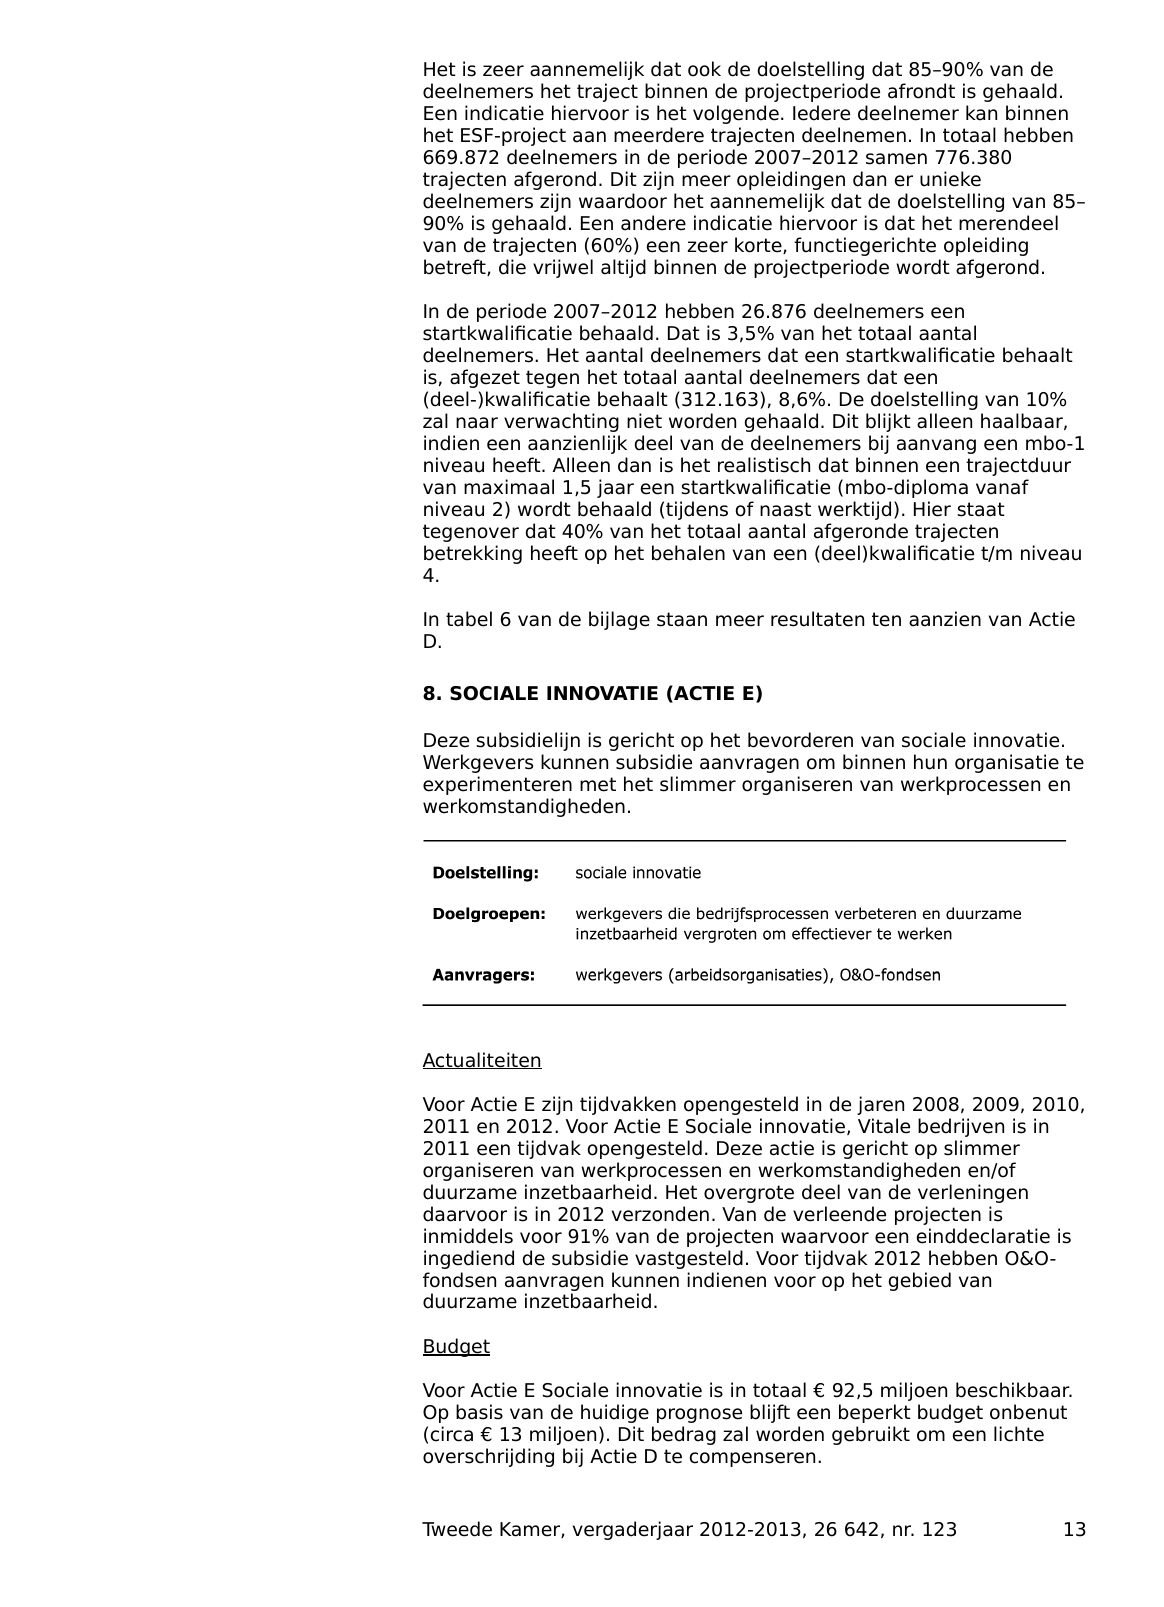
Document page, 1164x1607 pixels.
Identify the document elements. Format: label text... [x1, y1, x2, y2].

text Voor Actie E Sociale innovatie is in totaal € 92,5 miljoen beschikbaar. Op basis van de huidige prognose blijft een beperkt budget onbenut (circa € 13 miljoen). Dit bedrag zal worden gebruikt om een lichte overschrijding bij Actie D te compenseren. [422, 1380, 1087, 1468]
subtitle 8. SOCIALE INNOVATIE (ACTIE E) [422, 683, 1087, 705]
text Deze subsidielijn is gericht op het bevorderen van sociale innovatie. Werkgevers kunnen subsidie aanvragen om binnen hun organisatie te experimenteren met het slimmer organiseren van werkprocessen en werkomstandigheden. [422, 730, 1087, 818]
text In tabel 6 van de bijlage staan meer resultaten ten aanzien van Actie D. [422, 609, 1087, 653]
subtitle Budget [422, 1336, 1087, 1358]
picture [422, 840, 1067, 1006]
text In de periode 2007–2012 hebben 26.876 deelnemers een startkwalificatie behaald. Dat is 3,5% van het totaal aantal deelnemers. Het aantal deelnemers dat een startkwalificatie behaalt is, afgezet tegen het totaal aantal deelnemers dat een (deel-)kwalificatie behaalt (312.163), 8,6%. De doelstelling van 10% zal naar verwachting niet worden gehaald. Dit blijkt alleen haalbaar, indien een aanzienlijk deel van de deelnemers bij aanvang een mbo-1 niveau heeft. Alleen dan is het realistisch dat binnen een trajectduur van maximaal 1,5 jaar een startkwalificatie (mbo-diploma vanaf niveau 2) wordt behaald (tijdens of naast werktijd). Hier staat tegenover dat 40% van het totaal aantal afgeronde trajecten betrekking heeft op het behalen van een (deel)kwalificatie t/m niveau 4. [422, 301, 1087, 587]
text Voor Actie E zijn tijdvakken opengesteld in de jaren 2008, 2009, 2010, 2011 en 2012. Voor Actie E Sociale innovatie, Vitale bedrijven is in 2011 een tijdvak opengesteld. Deze actie is gericht op slimmer organiseren van werkprocessen en werkomstandigheden en/of duurzame inzetbaarheid. Het overgrote deel van de verleningen daarvoor is in 2012 verzonden. Van de verleende projecten is inmiddels voor 91% van de projecten waarvoor een einddeclaratie is ingediend de subsidie vastgesteld. Voor tijdvak 2012 hebben O&O-fondsen aanvragen kunnen indienen voor op het gebied van duurzame inzetbaarheid. [422, 1094, 1087, 1313]
text Het is zeer aannemelijk dat ook de doelstelling dat 85–90% van de deelnemers het traject binnen de projectperiode afrondt is gehaald. Een indicatie hiervoor is het volgende. Iedere deelnemer kan binnen het ESF-project aan meerdere trajecten deelnemen. In totaal hebben 669.872 deelnemers in de periode 2007–2012 samen 776.380 trajecten afgerond. Dit zijn meer opleidingen dan er unieke deelnemers zijn waardoor het aannemelijk dat de doelstelling van 85–90% is gehaald. Een andere indicatie hiervoor is dat het merendeel van de trajecten (60%) een zeer korte, functiegerichte opleiding betreft, die vrijwel altijd binnen de projectperiode wordt afgerond. [422, 59, 1087, 279]
subtitle Actualiteiten [422, 1049, 1087, 1071]
